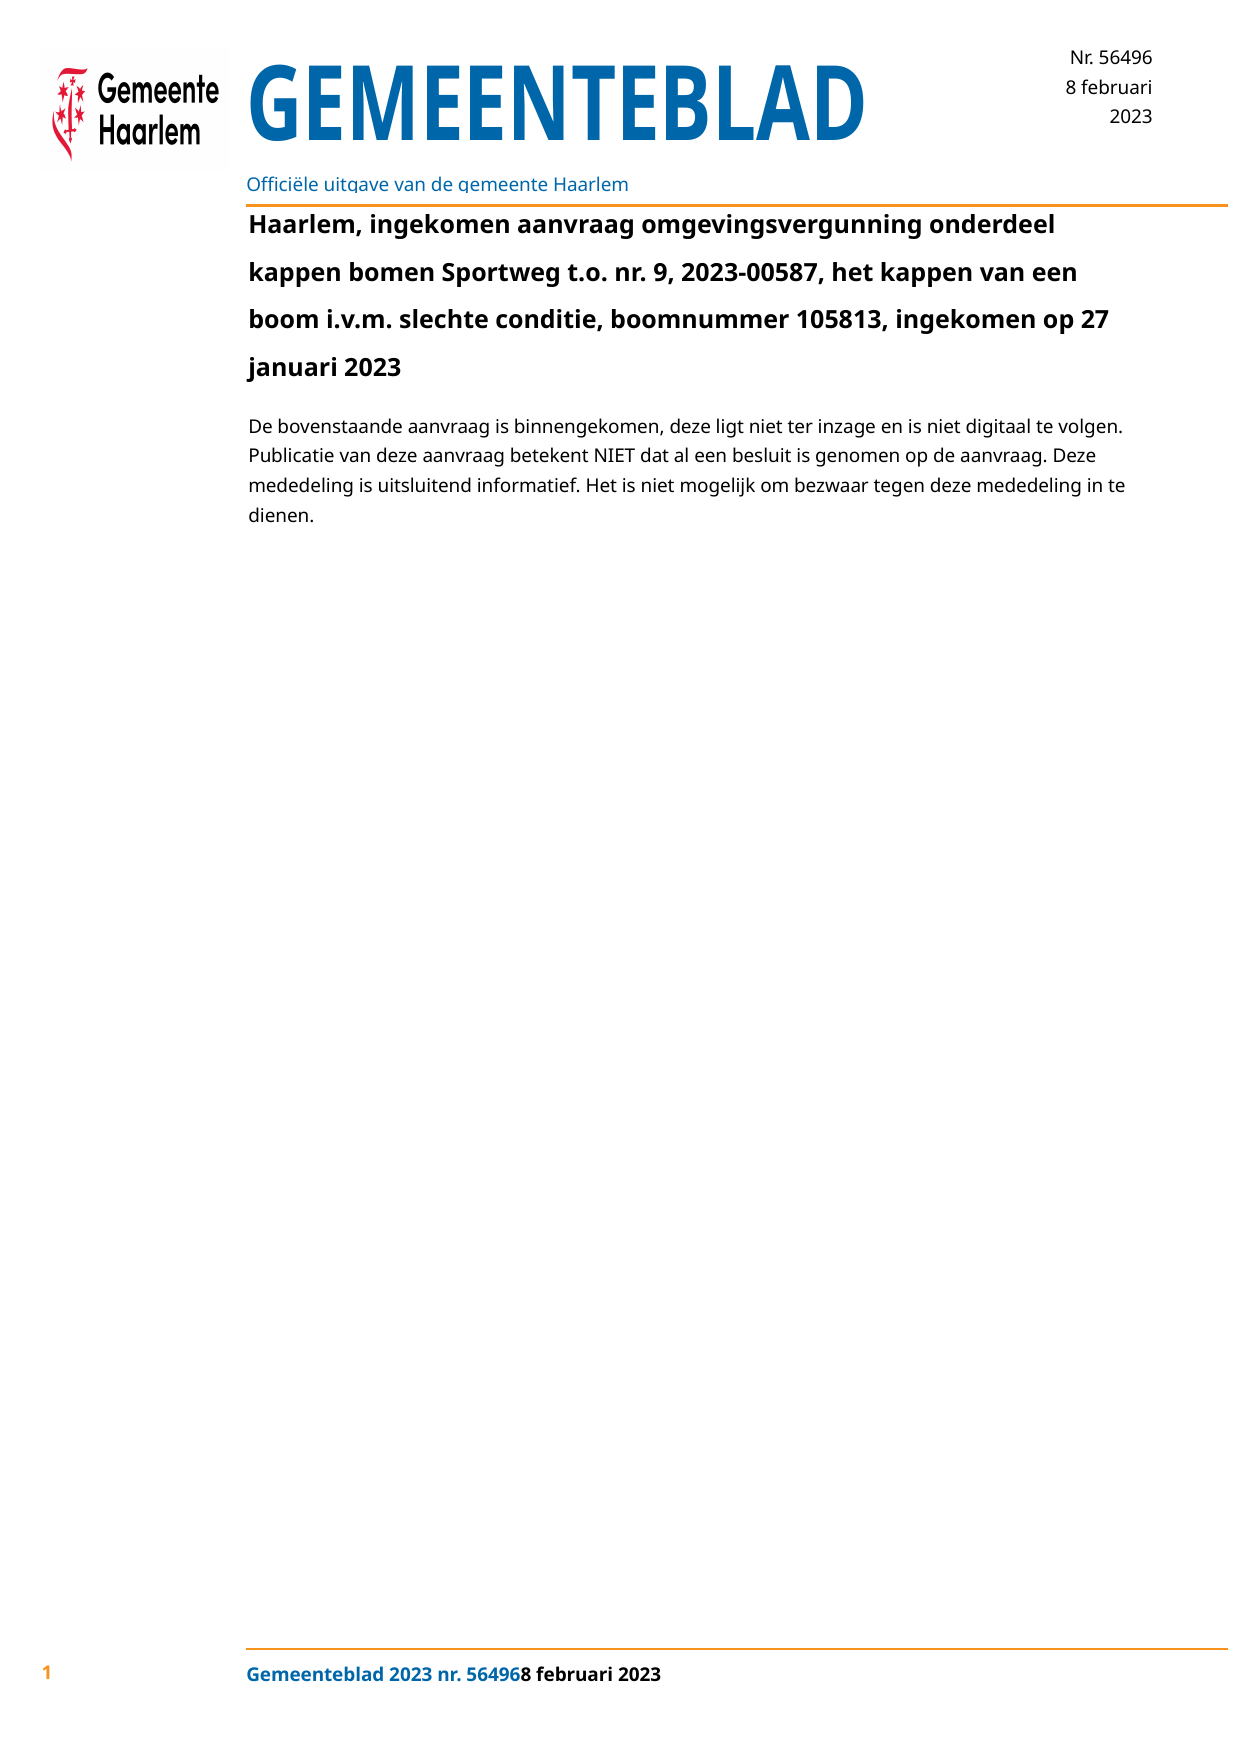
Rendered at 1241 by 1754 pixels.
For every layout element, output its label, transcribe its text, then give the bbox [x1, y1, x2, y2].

picture [41, 47, 231, 172]
text Haarlem, ingekomen aanvraag omgevingsvergunning onderdeel kappen bomen Sportweg t.o. nr. 9, 2023-00587, het kappen van een boom i.v.m. slechte conditie, boomnummer 105813, ingekomen op 27 januari 2023 [248, 207, 1152, 384]
text De bovenstaande aanvraag is binnengekomen, deze ligt niet ter inzage en is niet digitaal te volgen. Publicatie van deze aanvraag betekent NIET dat al een besluit is genomen op de aanvraag. Deze mededeling is uitsluitend informatief. Het is niet mogelijk om bezwaar tegen deze mededeling in te dienen. [248, 413, 1152, 528]
